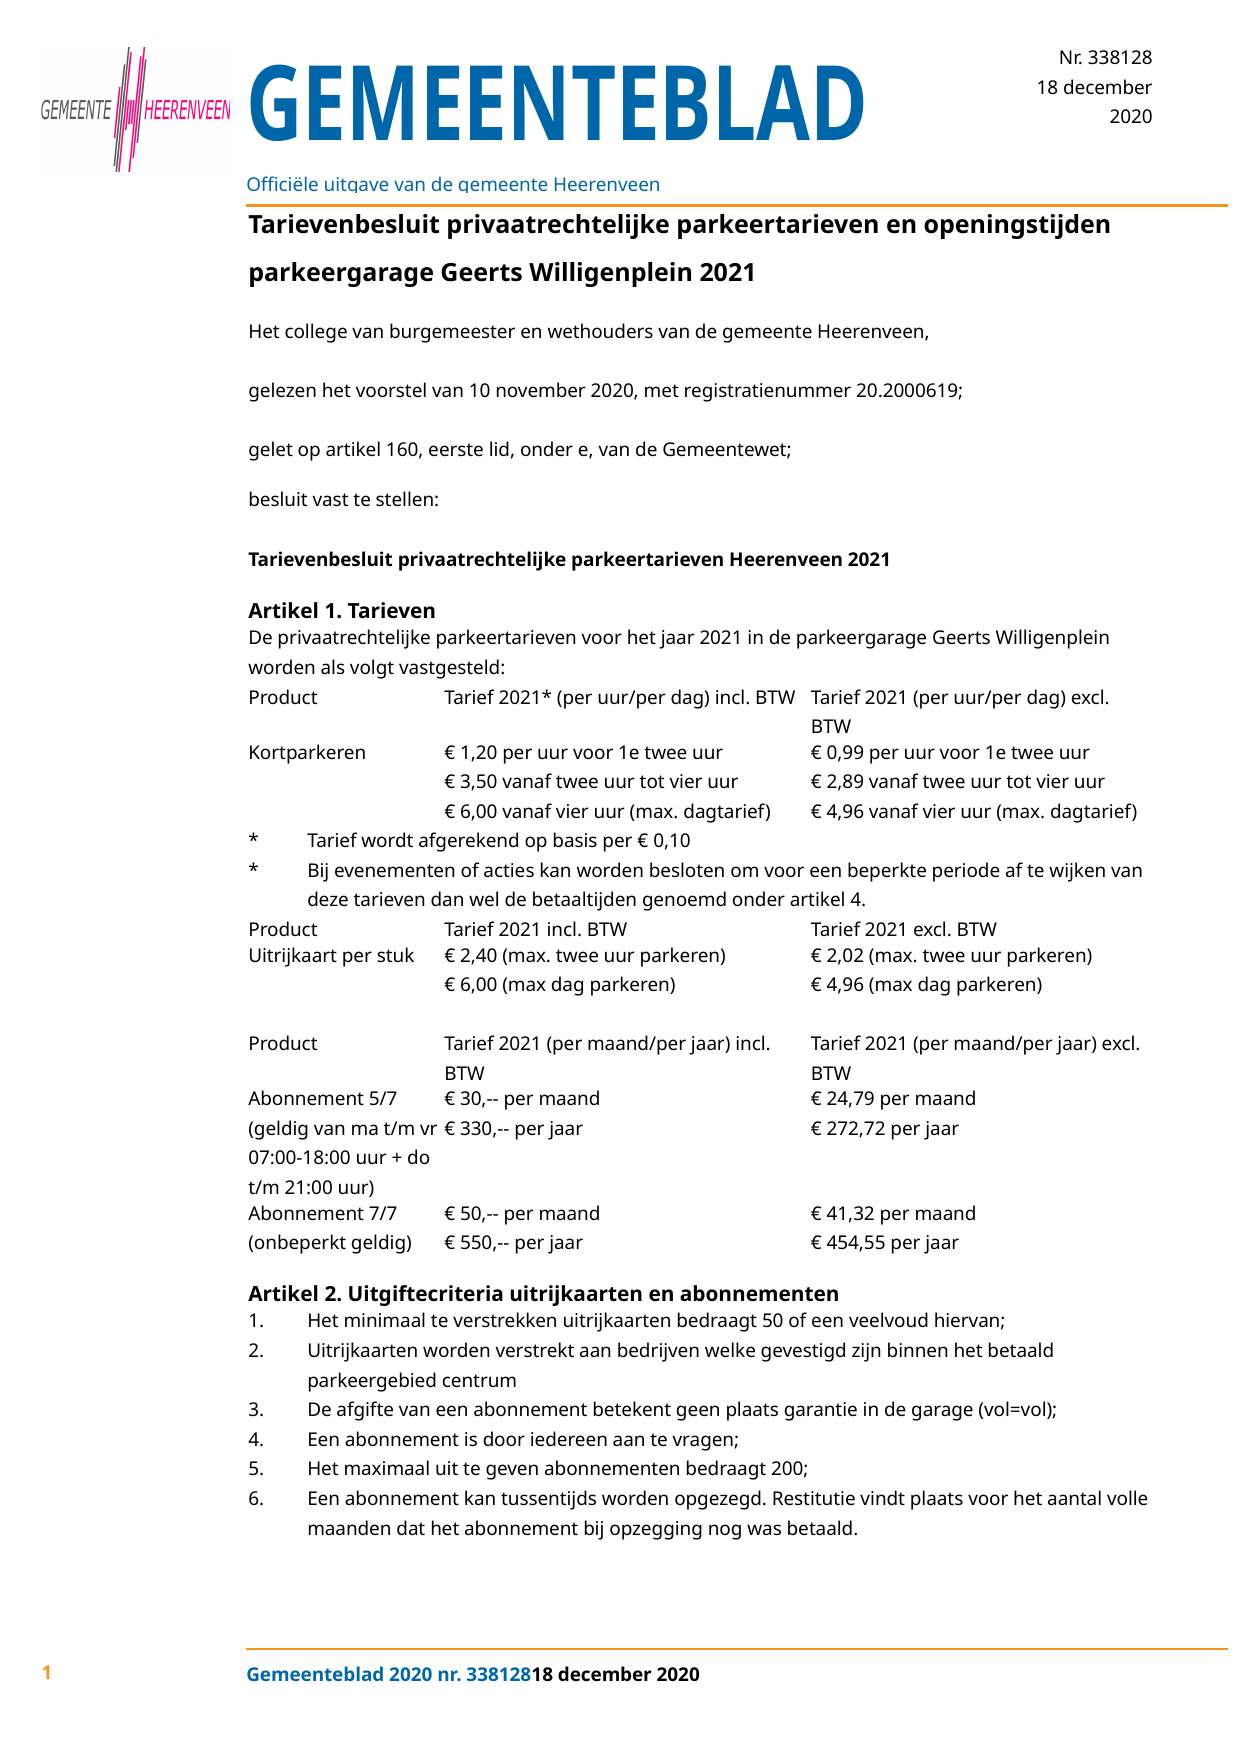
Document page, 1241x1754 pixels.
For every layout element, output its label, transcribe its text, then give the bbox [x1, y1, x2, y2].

table_cell € 2,02 (max. twee uur parkeren) € 4,96 (max dag parkeren) [811, 942, 1152, 997]
table_cell € 2,40 (max. twee uur parkeren) € 6,00 (max dag parkeren) [444, 942, 811, 997]
list Het maximaal uit te geven abonnementen bedraagt 200; [248, 1456, 1152, 1481]
text besluit vast te stellen: [248, 487, 1152, 512]
list Een abonnement kan tussentijds worden opgezegd. Restitutie vindt plaats voor het aantal volle maanden dat het abonnement bij opzegging nog was betaald. [248, 1485, 1152, 1541]
table_cell Abonnement 7/7 (onbeperkt geldig) [248, 1200, 444, 1255]
text Tarievenbesluit privaatrechtelijke parkeertarieven en openingstijden parkeergarage Geerts Willigenplein 2021 [248, 207, 1152, 288]
list Bij evenementen of acties kan worden besloten om voor een beperkte periode af te wijken van deze tarieven dan wel de betaaltijden genoemd onder artikel 4. [248, 857, 1152, 912]
table_cell Uitrijkaart per stuk [248, 942, 444, 997]
table_cell € 41,32 per maand € 454,55 per jaar [811, 1200, 1152, 1255]
table_header Tarief 2021 (per uur/per dag) excl. BTW [811, 684, 1152, 739]
table_cell € 30,-- per maand € 330,-- per jaar [444, 1085, 811, 1200]
text Het college van burgemeester en wethouders van de gemeente Heerenveen, [248, 318, 1152, 344]
picture [41, 47, 231, 172]
table_header Tarief 2021* (per uur/per dag) incl. BTW [444, 684, 811, 739]
table_cell Kortparkeren [248, 739, 444, 824]
table_cell € 50,-- per maand € 550,-- per jaar [444, 1200, 811, 1255]
table_header Product [248, 1030, 444, 1085]
text Artikel 1. Tarieven [248, 596, 1152, 624]
text gelet op artikel 160, eerste lid, onder e, van de Gemeentewet; [248, 436, 1152, 462]
table_cell € 1,20 per uur voor 1e twee uur € 3,50 vanaf twee uur tot vier uur € 6,00 vanaf vier uur (max. dagtarief) [444, 739, 811, 824]
table_header Product [248, 916, 444, 942]
table_header Product [248, 684, 444, 739]
text Artikel 2. Uitgiftecriteria uitrijkaarten en abonnementen [248, 1279, 1152, 1308]
table_header Tarief 2021 (per maand/per jaar) incl. BTW [444, 1030, 811, 1085]
table_header Tarief 2021 (per maand/per jaar) excl. BTW [811, 1030, 1152, 1085]
list Het minimaal te verstrekken uitrijkaarten bedraagt 50 of een veelvoud hiervan; [248, 1308, 1152, 1333]
text Tarievenbesluit privaatrechtelijke parkeertarieven Heerenveen 2021 [248, 546, 1152, 571]
text De privaatrechtelijke parkeertarieven voor het jaar 2021 in de parkeergarage Geerts Willigenplein worden als volgt vastgesteld: [248, 624, 1152, 680]
list De afgifte van een abonnement betekent geen plaats garantie in de garage (vol=vol); [248, 1396, 1152, 1422]
table_header Tarief 2021 excl. BTW [811, 916, 1152, 942]
list Uitrijkaarten worden verstrekt aan bedrijven welke gevestigd zijn binnen het betaald parkeergebied centrum [248, 1337, 1152, 1393]
table_cell Abonnement 5/7 (geldig van ma t/m vr 07:00-18:00 uur + do t/m 21:00 uur) [248, 1085, 444, 1200]
list Tarief wordt afgerekend op basis per € 0,10 [248, 827, 1152, 853]
table_cell € 0,99 per uur voor 1e twee uur € 2,89 vanaf twee uur tot vier uur € 4,96 vanaf vier uur (max. dagtarief) [811, 739, 1152, 824]
table_header Tarief 2021 incl. BTW [444, 916, 811, 942]
table_cell € 24,79 per maand € 272,72 per jaar [811, 1085, 1152, 1200]
text gelezen het voorstel van 10 november 2020, met registratienummer 20.2000619; [248, 377, 1152, 403]
list Een abonnement is door iedereen aan te vragen; [248, 1426, 1152, 1452]
